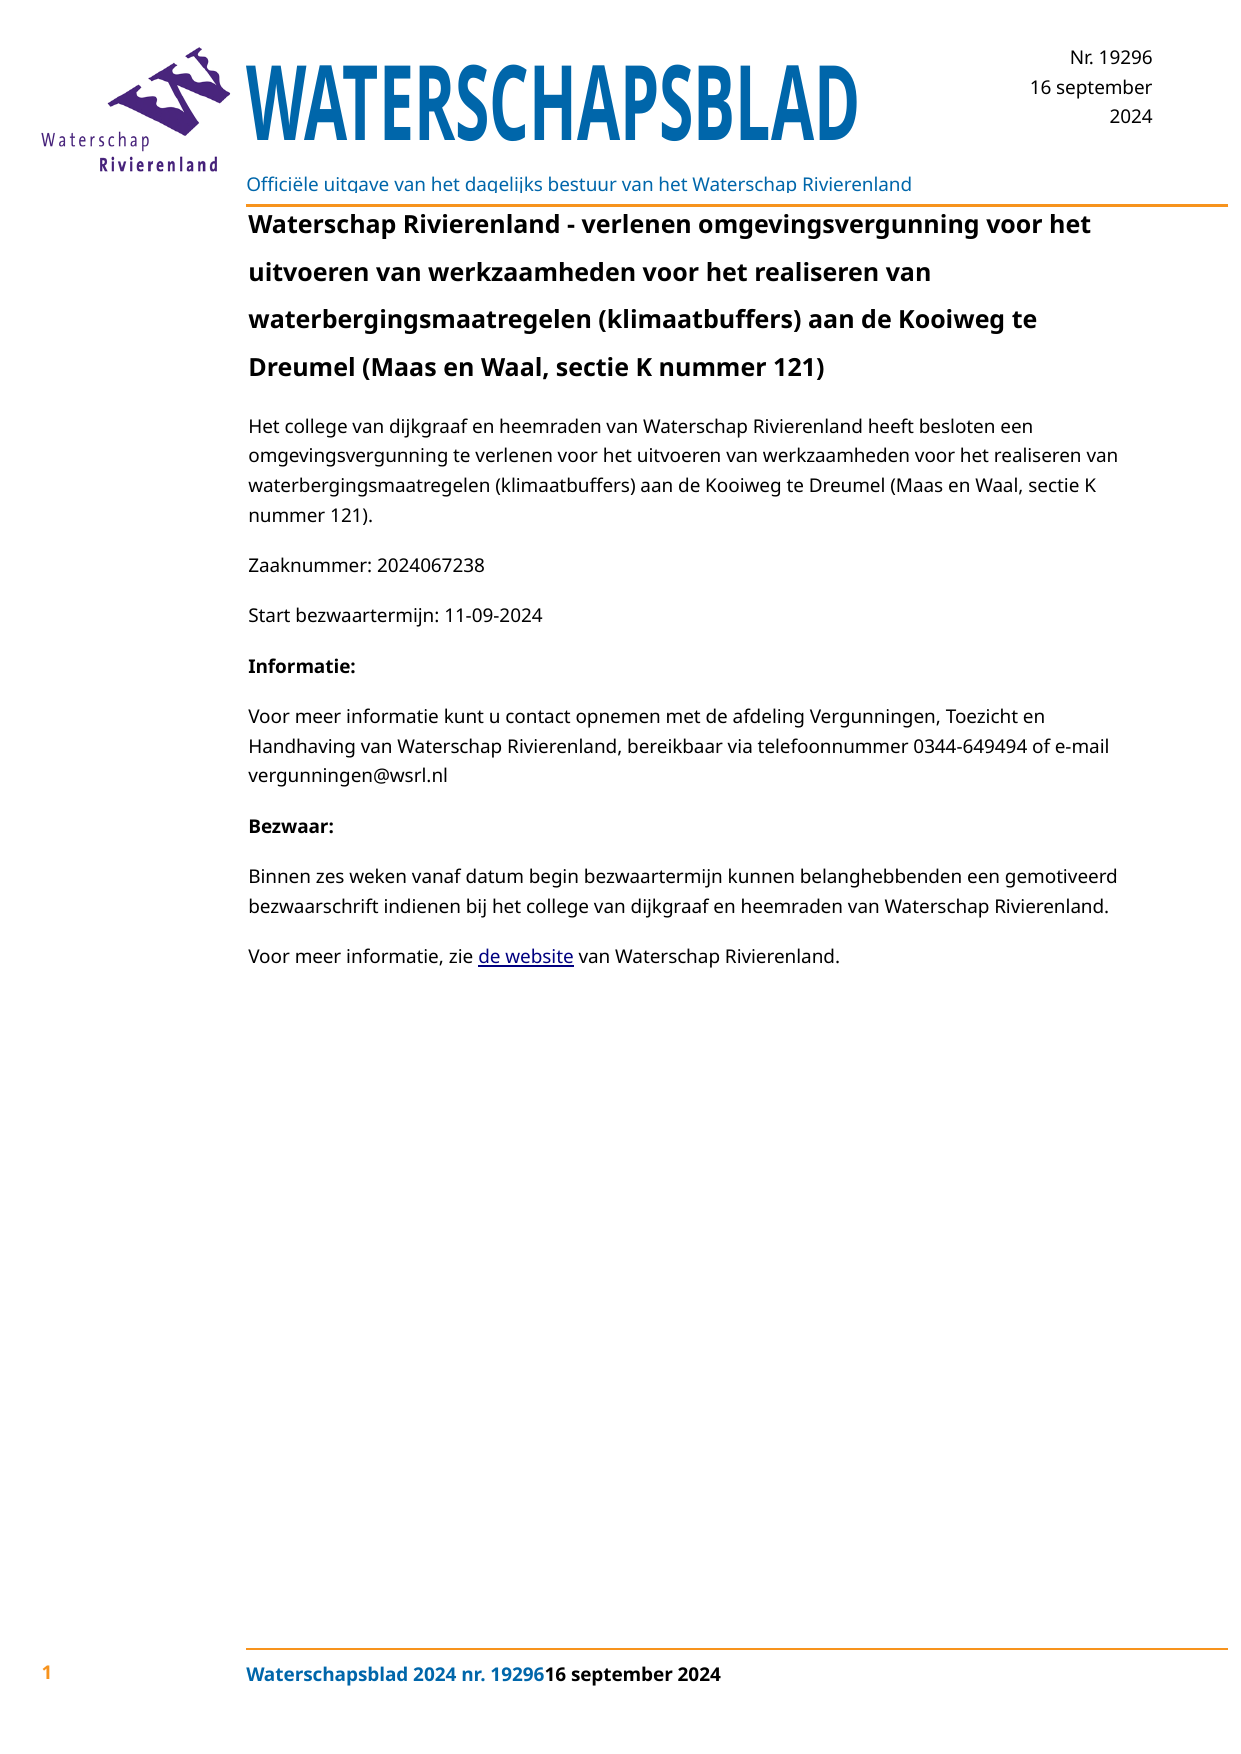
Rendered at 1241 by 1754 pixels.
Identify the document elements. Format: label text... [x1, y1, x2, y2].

picture [41, 47, 231, 172]
text Start bezwaartermijn: 11-09-2024 [248, 603, 1152, 628]
text Voor meer informatie, zie de website van Waterschap Rivierenland. [248, 943, 1152, 969]
text Het college van dijkgraaf en heemraden van Waterschap Rivierenland heeft besloten een omgevingsvergunning te verlenen voor het uitvoeren van werkzaamheden voor het realiseren van waterbergingsmaatregelen (klimaatbuffers) aan de Kooiweg te Dreumel (Maas en Waal, sectie K nummer 121). [248, 413, 1152, 528]
text Binnen zes weken vanaf datum begin bezwaartermijn kunnen belanghebbenden een gemotiveerd bezwaarschrift indienen bij het college van dijkgraaf en heemraden van Waterschap Rivierenland. [248, 863, 1152, 919]
text Waterschap Rivierenland - verlenen omgevingsvergunning voor het uitvoeren van werkzaamheden voor het realiseren van waterbergingsmaatregelen (klimaatbuffers) aan de Kooiweg te Dreumel (Maas en Waal, sectie K nummer 121) [248, 207, 1152, 384]
text Bezwaar: [248, 813, 1152, 839]
text Zaaknummer: 2024067238 [248, 552, 1152, 578]
text Voor meer informatie kunt u contact opnemen met de afdeling Vergunningen, Toezicht en Handhaving van Waterschap Rivierenland, bereikbaar via telefoonnummer 0344-649494 of e-mail vergunningen@wsrl.nl [248, 703, 1152, 788]
text Informatie: [248, 653, 1152, 679]
